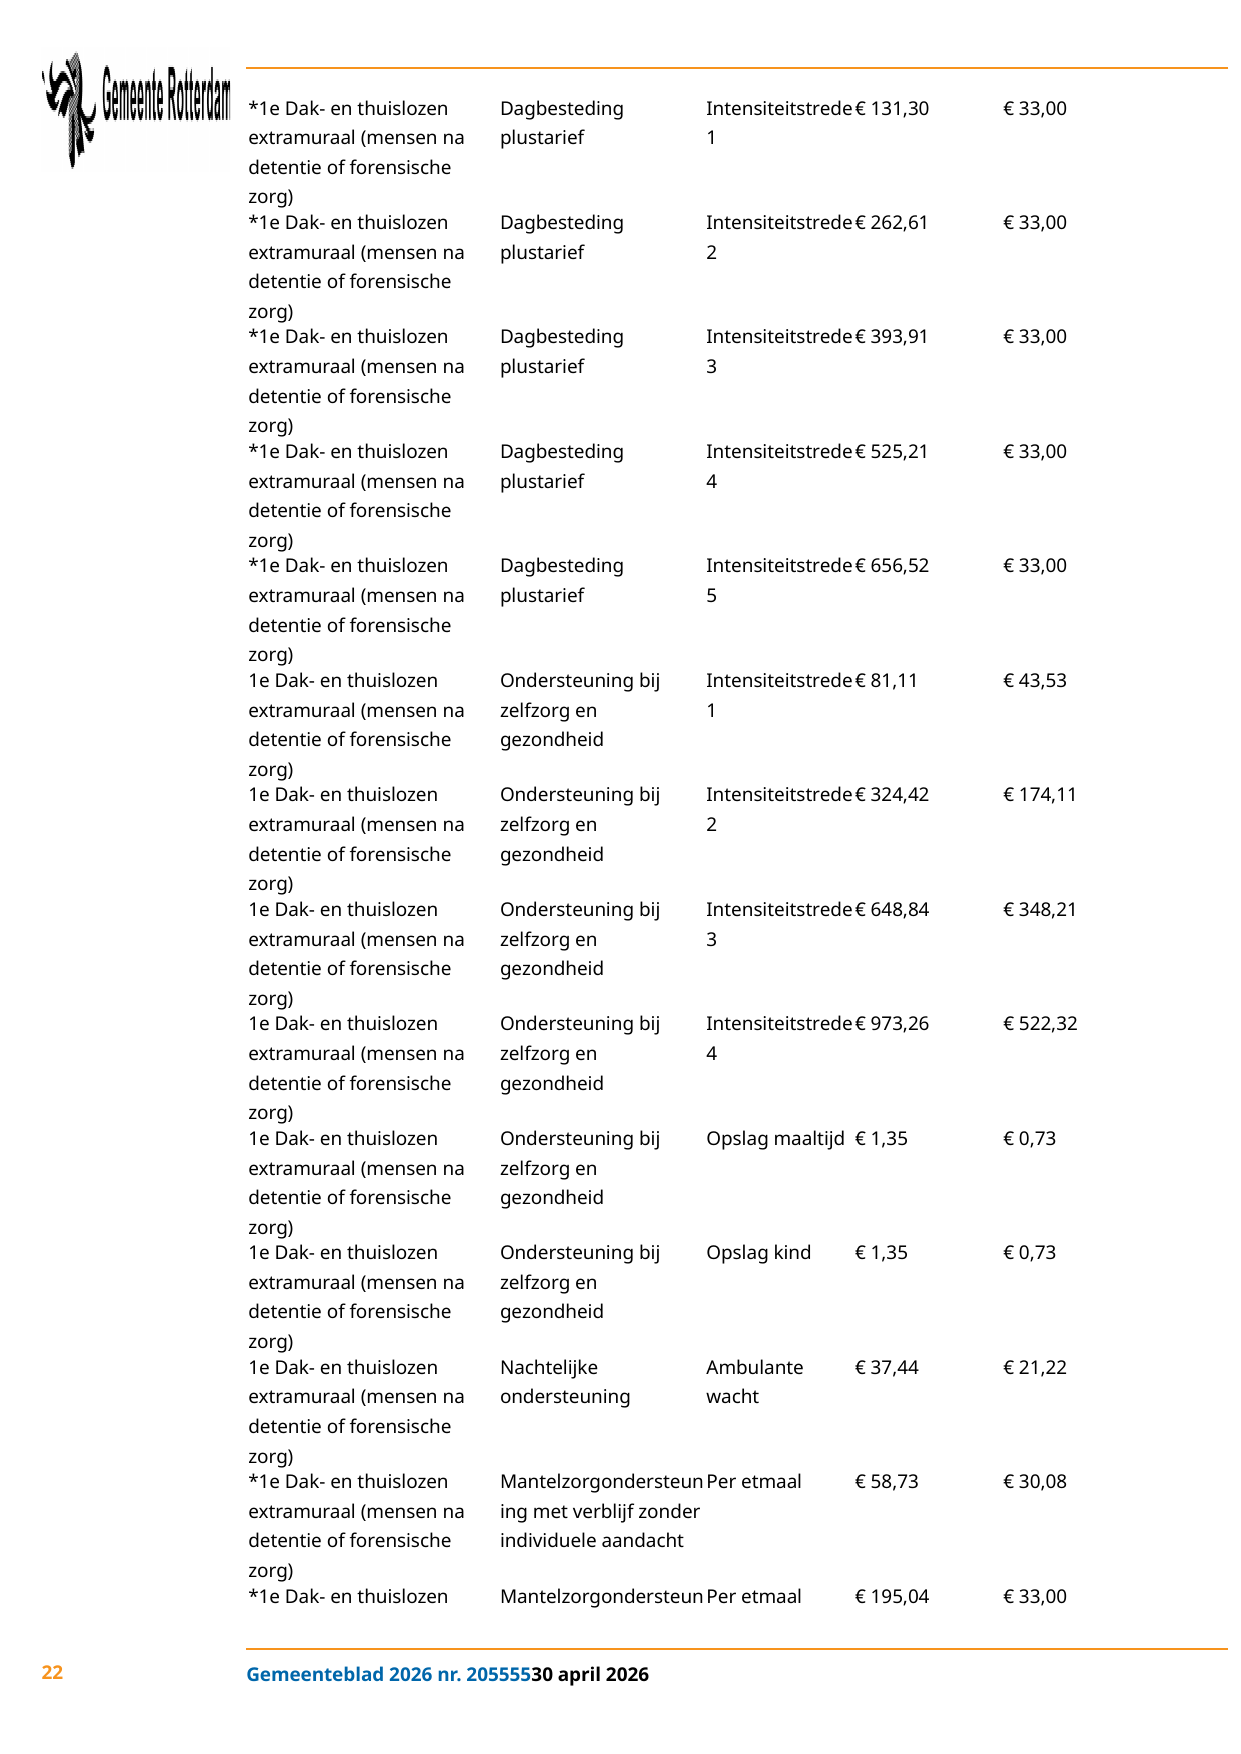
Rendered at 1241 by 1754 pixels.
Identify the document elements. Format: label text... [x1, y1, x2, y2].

table_cell € 33,00 [1003, 438, 1152, 553]
table_cell Dagbesteding plustarief [500, 324, 706, 438]
table_cell Ondersteuning bij zelfzorg en gezondheid [500, 896, 706, 1011]
table_cell 1e Dak- en thuislozen extramuraal (mensen na detentie of forensische zorg) [248, 1240, 500, 1354]
table_cell € 656,52 [855, 553, 1003, 667]
table_cell 1e Dak- en thuislozen extramuraal (mensen na detentie of forensische zorg) [248, 667, 500, 782]
table_cell 1e Dak- en thuislozen extramuraal (mensen na detentie of forensische zorg) [248, 896, 500, 1011]
table_cell *1e Dak- en thuislozen [248, 1583, 500, 1609]
table_cell € 348,21 [1003, 896, 1152, 1011]
table_cell Ondersteuning bij zelfzorg en gezondheid [500, 667, 706, 782]
table_cell Dagbesteding plustarief [500, 95, 706, 209]
table_cell € 33,00 [1003, 553, 1152, 667]
table_cell Ondersteuning bij zelfzorg en gezondheid [500, 1125, 706, 1239]
table_cell *1e Dak- en thuislozen extramuraal (mensen na detentie of forensische zorg) [248, 209, 500, 324]
table_cell € 393,91 [855, 324, 1003, 438]
table_cell Intensiteitstrede 4 [706, 438, 855, 553]
table_cell Opslag maaltijd [706, 1125, 855, 1239]
table_cell Opslag kind [706, 1240, 855, 1354]
table_cell € 195,04 [855, 1583, 1003, 1609]
table_cell € 21,22 [1003, 1354, 1152, 1468]
table_cell Ambulante wacht [706, 1354, 855, 1468]
table_cell € 973,26 [855, 1011, 1003, 1125]
table_cell € 262,61 [855, 209, 1003, 324]
table_cell *1e Dak- en thuislozen extramuraal (mensen na detentie of forensische zorg) [248, 324, 500, 438]
table_cell 1e Dak- en thuislozen extramuraal (mensen na detentie of forensische zorg) [248, 1125, 500, 1239]
table_cell Ondersteuning bij zelfzorg en gezondheid [500, 782, 706, 896]
table_cell Intensiteitstrede 2 [706, 209, 855, 324]
table_cell € 33,00 [1003, 324, 1152, 438]
table_cell Ondersteuning bij zelfzorg en gezondheid [500, 1240, 706, 1354]
table_cell € 33,00 [1003, 209, 1152, 324]
table_cell *1e Dak- en thuislozen extramuraal (mensen na detentie of forensische zorg) [248, 95, 500, 209]
table_cell 1e Dak- en thuislozen extramuraal (mensen na detentie of forensische zorg) [248, 1011, 500, 1125]
table_cell € 522,32 [1003, 1011, 1152, 1125]
table_cell Mantelzorgondersteun [500, 1583, 706, 1609]
table_cell Per etmaal [706, 1583, 855, 1609]
table_cell € 174,11 [1003, 782, 1152, 896]
table_cell Intensiteitstrede 1 [706, 667, 855, 782]
table_cell Intensiteitstrede 3 [706, 896, 855, 1011]
table_cell € 648,84 [855, 896, 1003, 1011]
table_cell Dagbesteding plustarief [500, 553, 706, 667]
table_cell Intensiteitstrede 1 [706, 95, 855, 209]
table_cell 1e Dak- en thuislozen extramuraal (mensen na detentie of forensische zorg) [248, 1354, 500, 1468]
picture [41, 47, 231, 172]
table_cell € 131,30 [855, 95, 1003, 209]
table_cell € 324,42 [855, 782, 1003, 896]
table_cell *1e Dak- en thuislozen extramuraal (mensen na detentie of forensische zorg) [248, 1469, 500, 1583]
table_cell Dagbesteding plustarief [500, 209, 706, 324]
table_cell € 81,11 [855, 667, 1003, 782]
table_cell *1e Dak- en thuislozen extramuraal (mensen na detentie of forensische zorg) [248, 553, 500, 667]
table_cell € 37,44 [855, 1354, 1003, 1468]
table_cell € 30,08 [1003, 1469, 1152, 1583]
table_cell Intensiteitstrede 5 [706, 553, 855, 667]
table_cell Mantelzorgondersteuning met verblijf zonder individuele aandacht [500, 1469, 706, 1583]
table_cell € 525,21 [855, 438, 1003, 553]
table_cell *1e Dak- en thuislozen extramuraal (mensen na detentie of forensische zorg) [248, 438, 500, 553]
table_cell Intensiteitstrede 2 [706, 782, 855, 896]
table_cell Dagbesteding plustarief [500, 438, 706, 553]
table_cell € 0,73 [1003, 1125, 1152, 1239]
table_cell € 1,35 [855, 1125, 1003, 1239]
table_cell 1e Dak- en thuislozen extramuraal (mensen na detentie of forensische zorg) [248, 782, 500, 896]
table_cell Ondersteuning bij zelfzorg en gezondheid [500, 1011, 706, 1125]
table_cell Intensiteitstrede 3 [706, 324, 855, 438]
table_cell Nachtelijke ondersteuning [500, 1354, 706, 1468]
table_cell € 33,00 [1003, 95, 1152, 209]
table_cell € 1,35 [855, 1240, 1003, 1354]
table_cell Per etmaal [706, 1469, 855, 1583]
table_cell € 58,73 [855, 1469, 1003, 1583]
table_cell € 43,53 [1003, 667, 1152, 782]
table_cell € 0,73 [1003, 1240, 1152, 1354]
table_cell Intensiteitstrede 4 [706, 1011, 855, 1125]
table_cell € 33,00 [1003, 1583, 1152, 1609]
